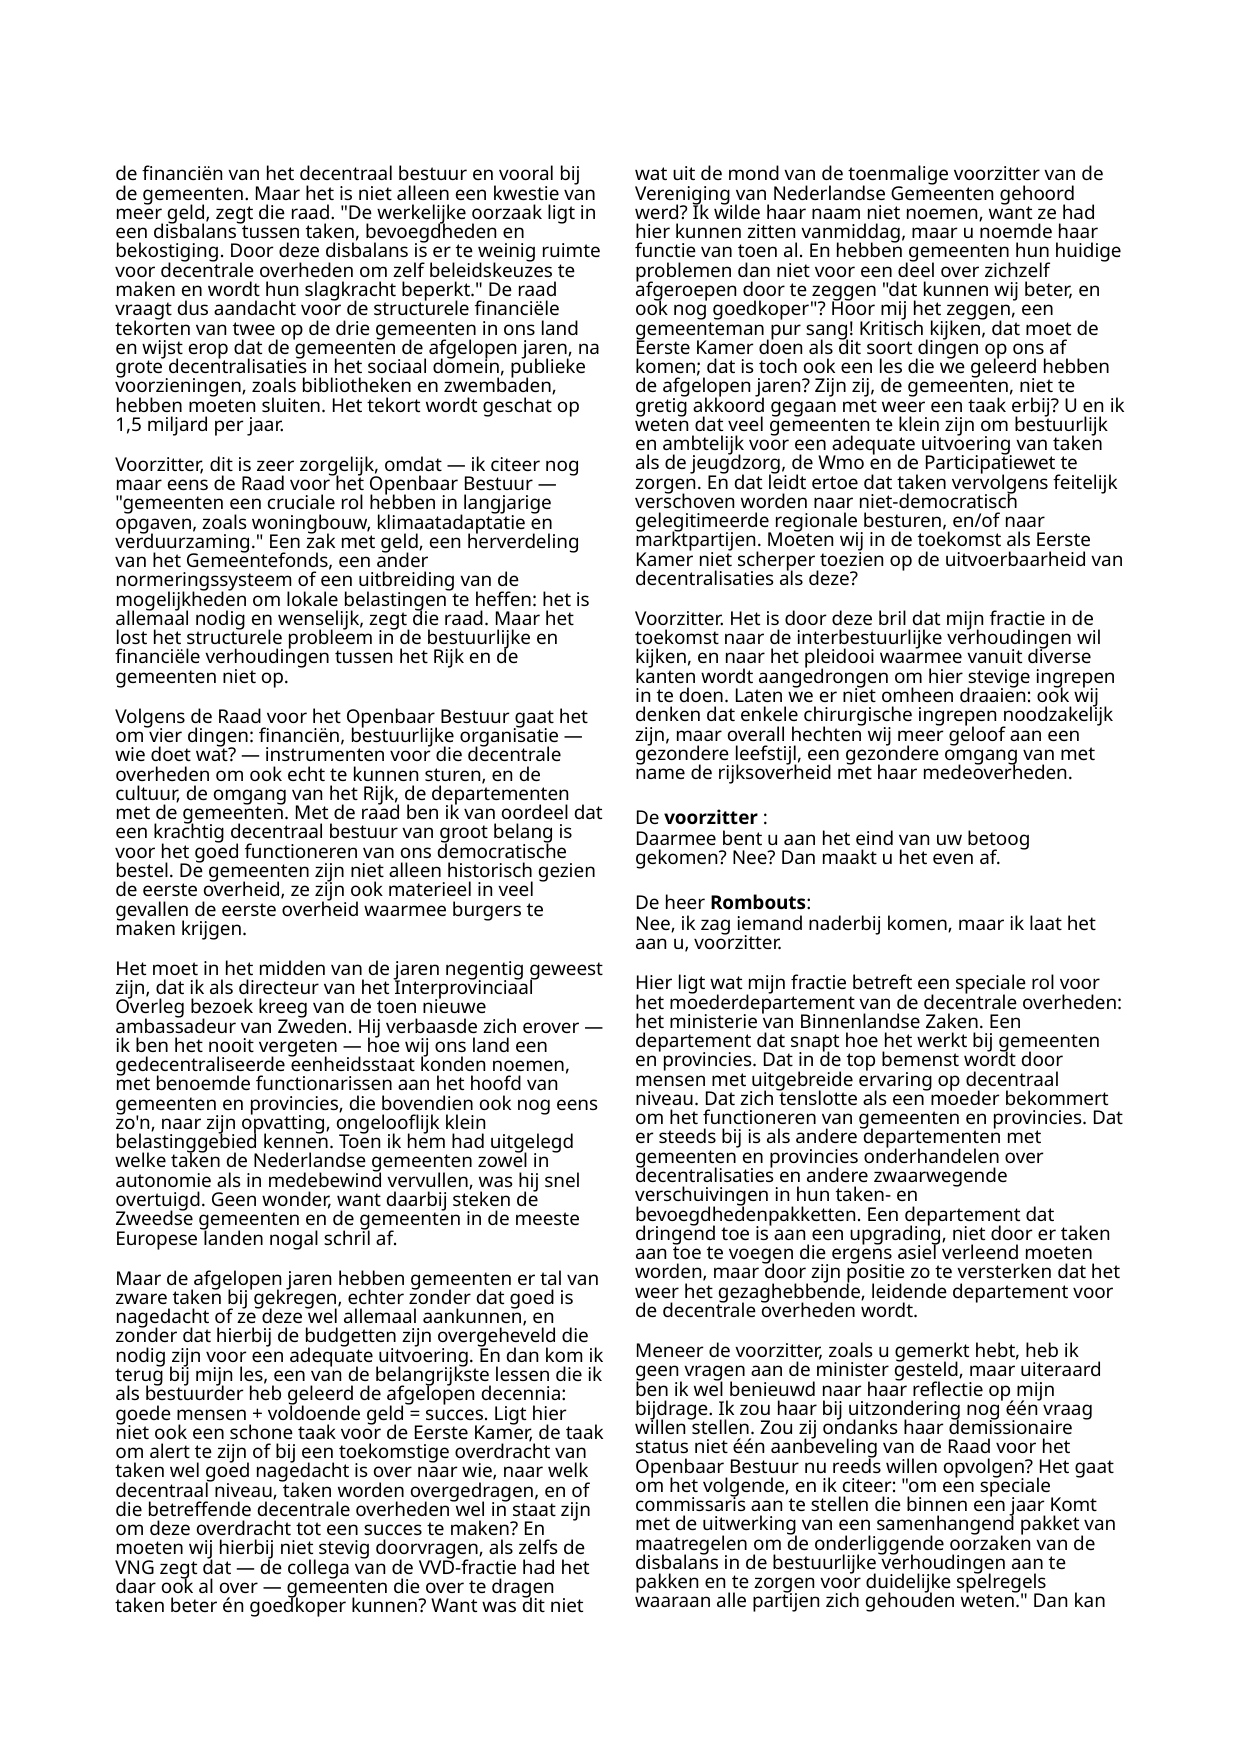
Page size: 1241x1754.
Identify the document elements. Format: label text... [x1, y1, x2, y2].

text Voorzitter. Het is door deze bril dat mijn fractie in de toekomst naar de interbestuurlijke verhoudingen wil kijken, en naar het pleidooi waarmee vanuit diverse kanten wordt aangedrongen om hier stevige ingrepen in te doen. Laten we er niet omheen draaien: ook wij denken dat enkele chirurgische ingrepen noodzakelijk zijn, maar overall hechten wij meer geloof aan een gezondere leefstijl, een gezondere omgang van met name de rijksoverheid met haar medeoverheden. [635, 610, 1125, 783]
text De voorzitter : [635, 804, 1125, 830]
text Maar de afgelopen jaren hebben gemeenten er tal van zware taken bij gekregen, echter zonder dat goed is nagedacht of ze deze wel allemaal aankunnen, en zonder dat hierbij de budgetten zijn overgeheveld die nodig zijn voor een adequate uitvoering. En dan kom ik terug bij mijn les, een van de belangrijkste lessen die ik als bestuurder heb geleerd de afgelopen decennia: goede mensen + voldoende geld = succes. Ligt hier niet ook een schone taak voor de Eerste Kamer, de taak om alert te zijn of bij een toekomstige overdracht van taken wel goed nagedacht is over naar wie, naar welk decentraal niveau, taken worden overgedragen, en of die betreffende decentrale overheden wel in staat zijn om deze overdracht tot een succes te maken? En moeten wij hierbij niet stevig doorvragen, als zelfs de VNG zegt dat — de collega van de VVD-fractie had het daar ook al over — gemeenten die over te dragen taken beter én goedkoper kunnen? Want was dit niet [115, 1269, 605, 1616]
text Daarmee bent u aan het eind van uw betoog gekomen? Nee? Dan maakt u het even af. [635, 830, 1125, 868]
text Nee, ik zag iemand naderbij komen, maar ik laat het aan u, voorzitter. [635, 915, 1125, 954]
text wat uit de mond van de toenmalige voorzitter van de Vereniging van Nederlandse Gemeenten gehoord werd? Ik wilde haar naam niet noemen, want ze had hier kunnen zitten vanmiddag, maar u noemde haar functie van toen al. En hebben gemeenten hun huidige problemen dan niet voor een deel over zichzelf afgeroepen door te zeggen "dat kunnen wij beter, en ook nog goedkoper"? Hoor mij het zeggen, een gemeenteman pur sang! Kritisch kijken, dat moet de Eerste Kamer doen als dit soort dingen op ons af komen; dat is toch ook een les die we geleerd hebben de afgelopen jaren? Zijn zij, de gemeenten, niet te gretig akkoord gegaan met weer een taak erbij? U en ik weten dat veel gemeenten te klein zijn om bestuurlijk en ambtelijk voor een adequate uitvoering van taken als de jeugdzorg, de Wmo en de Participatiewet te zorgen. En dat leidt ertoe dat taken vervolgens feitelijk verschoven worden naar niet-democratisch gelegitimeerde regionale besturen, en/of naar marktpartijen. Moeten wij in de toekomst als Eerste Kamer niet scherper toezien op de uitvoerbaarheid van decentralisaties als deze? [635, 165, 1125, 589]
text Volgens de Raad voor het Openbaar Bestuur gaat het om vier dingen: financiën, bestuurlijke organisatie — wie doet wat? — instrumenten voor die decentrale overheden om ook echt te kunnen sturen, en de cultuur, de omgang van het Rijk, de departementen met de gemeenten. Met de raad ben ik van oordeel dat een krachtig decentraal bestuur van groot belang is voor het goed functioneren van ons democratische bestel. De gemeenten zijn niet alleen historisch gezien de eerste overheid, ze zijn ook materieel in veel gevallen de eerste overheid waarmee burgers te maken krijgen. [115, 708, 605, 939]
text Het moet in het midden van de jaren negentig geweest zijn, dat ik als directeur van het Interprovinciaal Overleg bezoek kreeg van de toen nieuwe ambassadeur van Zweden. Hij verbaasde zich erover — ik ben het nooit vergeten — hoe wij ons land een gedecentraliseerde eenheidsstaat konden noemen, met benoemde functionarissen aan het hoofd van gemeenten en provincies, die bovendien ook nog eens zo'n, naar zijn opvatting, ongelooflijk klein belastinggebied kennen. Toen ik hem had uitgelegd welke taken de Nederlandse gemeenten zowel in autonomie als in medebewind vervullen, was hij snel overtuigd. Geen wonder, want daarbij steken de Zweedse gemeenten en de gemeenten in de meeste Europese landen nogal schril af. [115, 960, 605, 1249]
text Voorzitter, dit is zeer zorgelijk, omdat — ik citeer nog maar eens de Raad voor het Openbaar Bestuur — "gemeenten een cruciale rol hebben in langjarige opgaven, zoals woningbouw, klimaatadaptatie en verduurzaming." Een zak met geld, een herverdeling van het Gemeentefonds, een ander normeringssysteem of een uitbreiding van de mogelijkheden om lokale belastingen te heffen: het is allemaal nodig en wenselijk, zegt die raad. Maar het lost het structurele probleem in de bestuurlijke en financiële verhoudingen tussen het Rijk en de gemeenten niet op. [115, 456, 605, 687]
text de financiën van het decentraal bestuur en vooral bij de gemeenten. Maar het is niet alleen een kwestie van meer geld, zegt die raad. "De werkelijke oorzaak ligt in een disbalans tussen taken, bevoegdheden en bekostiging. Door deze disbalans is er te weinig ruimte voor decentrale overheden om zelf beleidskeuzes te maken en wordt hun slagkracht beperkt." De raad vraagt dus aandacht voor de structurele financiële tekorten van twee op de drie gemeenten in ons land en wijst erop dat de gemeenten de afgelopen jaren, na grote decentralisaties in het sociaal domein, publieke voorzieningen, zoals bibliotheken en zwembaden, hebben moeten sluiten. Het tekort wordt geschat op 1,5 miljard per jaar. [115, 165, 605, 435]
text De heer Rombouts: [635, 889, 1125, 915]
text Hier ligt wat mijn fractie betreft een speciale rol voor het moederdepartement van de decentrale overheden: het ministerie van Binnenlandse Zaken. Een departement dat snapt hoe het werkt bij gemeenten en provincies. Dat in de top bemenst wordt door mensen met uitgebreide ervaring op decentraal niveau. Dat zich tenslotte als een moeder bekommert om het functioneren van gemeenten en provincies. Dat er steeds bij is als andere departementen met gemeenten en provincies onderhandelen over decentralisaties en andere zwaarwegende verschuivingen in hun taken- en bevoegdhedenpakketten. Een departement dat dringend toe is aan een upgrading, niet door er taken aan toe te voegen die ergens asiel verleend moeten worden, maar door zijn positie zo te versterken dat het weer het gezaghebbende, leidende departement voor de decentrale overheden wordt. [635, 974, 1125, 1321]
text Meneer de voorzitter, zoals u gemerkt hebt, heb ik geen vragen aan de minister gesteld, maar uiteraard ben ik wel benieuwd naar haar reflectie op mijn bijdrage. Ik zou haar bij uitzondering nog één vraag willen stellen. Zou zij ondanks haar demissionaire status niet één aanbeveling van de Raad voor het Openbaar Bestuur nu reeds willen opvolgen? Het gaat om het volgende, en ik citeer: "om een speciale commissaris aan te stellen die binnen een jaar Komt met de uitwerking van een samenhangend pakket van maatregelen om de onderliggende oorzaken van de disbalans in de bestuurlijke verhoudingen aan te pakken en te zorgen voor duidelijke spelregels waaraan alle partijen zich gehouden weten." Dan kan [635, 1342, 1125, 1612]
